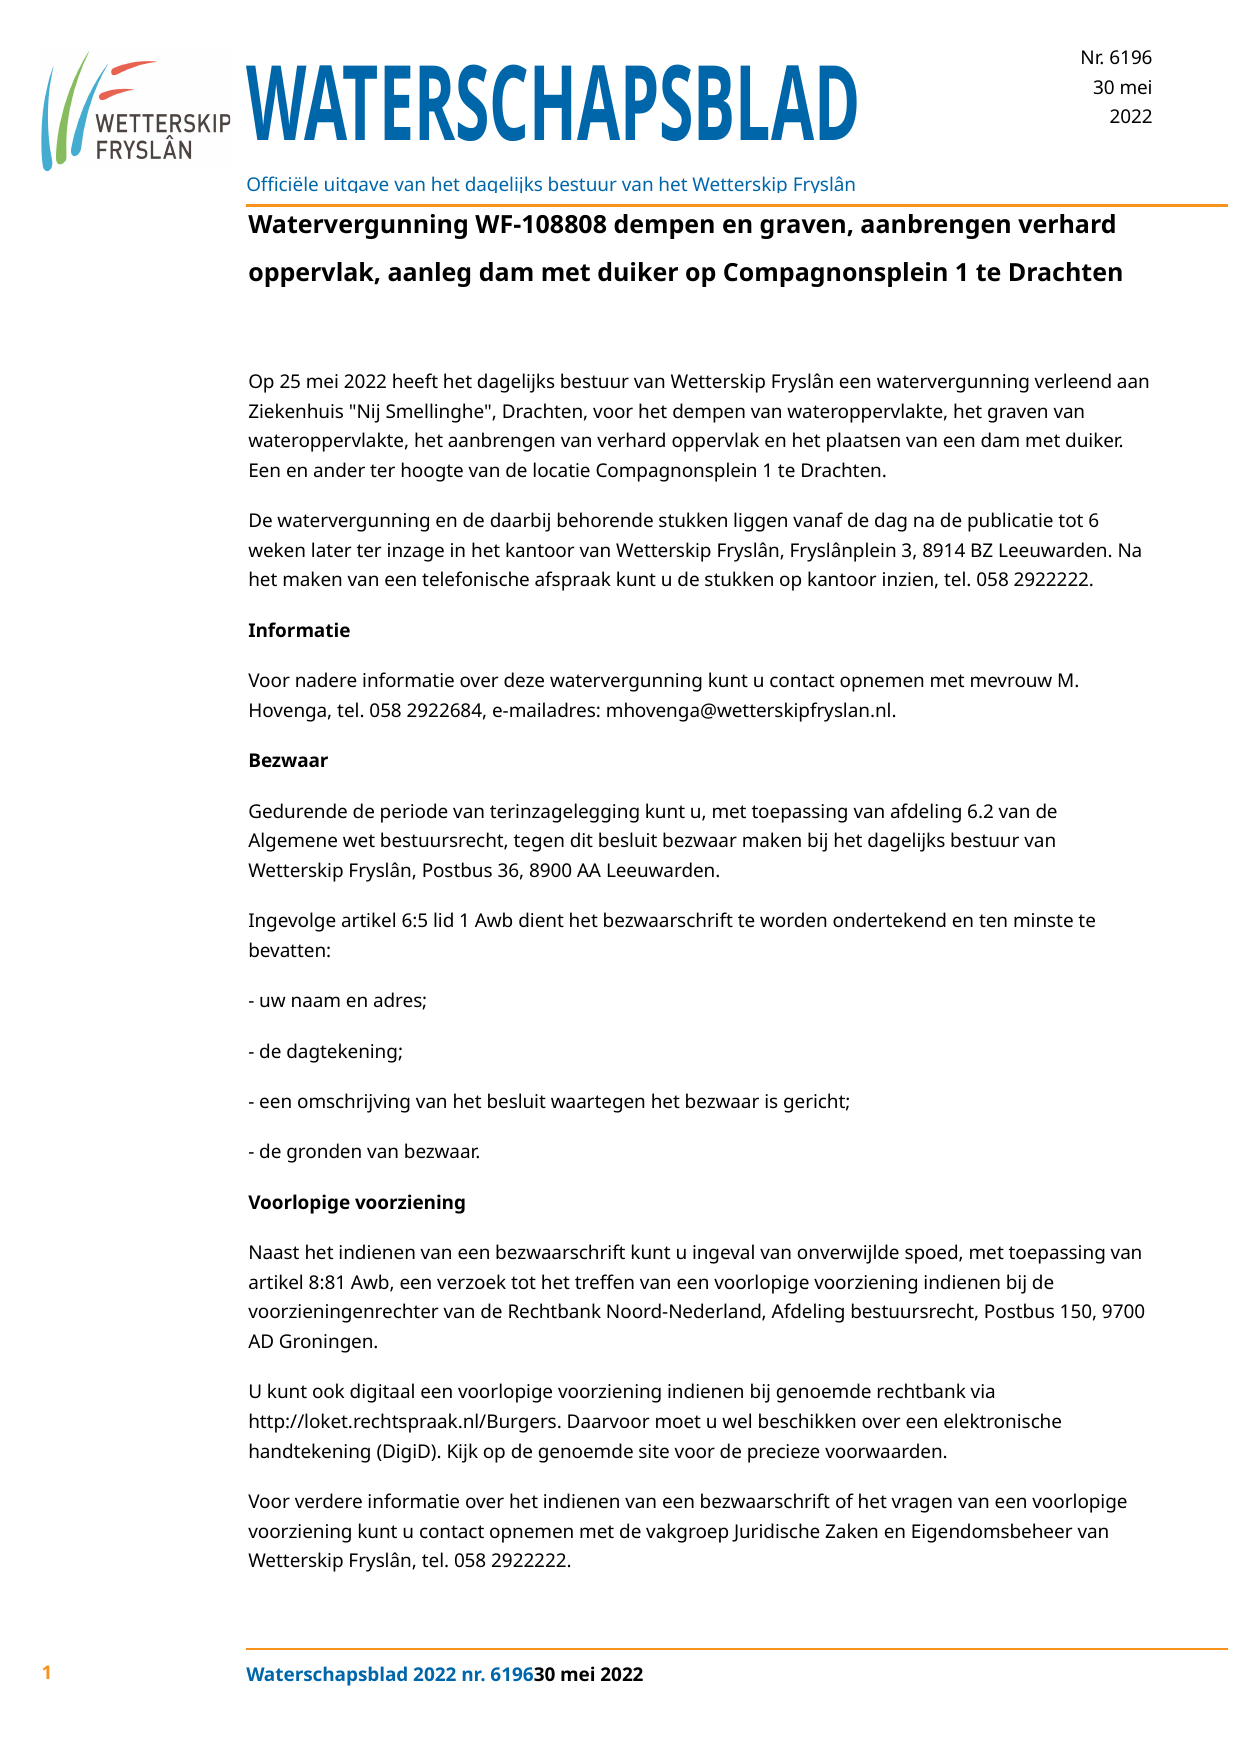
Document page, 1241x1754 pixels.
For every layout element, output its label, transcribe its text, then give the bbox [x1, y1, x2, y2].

text - een omschrijving van het besluit waartegen het bezwaar is gericht; [248, 1088, 1152, 1114]
text Op 25 mei 2022 heeft het dagelijks bestuur van Wetterskip Fryslân een watervergunning verleend aan Ziekenhuis "Nij Smellinghe", Drachten, voor het dempen van wateroppervlakte, het graven van wateroppervlakte, het aanbrengen van verhard oppervlak en het plaatsen van een dam met duiker. Een en ander ter hoogte van de locatie Compagnonsplein 1 te Drachten. [248, 368, 1152, 483]
text - de dagtekening; [248, 1038, 1152, 1064]
text Bezwaar [248, 747, 1152, 773]
text Voorlopige voorziening [248, 1189, 1152, 1215]
text - de gronden van bezwaar. [248, 1139, 1152, 1164]
text Voor nadere informatie over deze watervergunning kunt u contact opnemen met mevrouw M. Hovenga, tel. 058 2922684, e-mailadres: mhovenga@wetterskipfryslan.nl. [248, 667, 1152, 723]
text - uw naam en adres; [248, 987, 1152, 1013]
picture [41, 47, 231, 172]
text Watervergunning WF-108808 dempen en graven, aanbrengen verhard oppervlak, aanleg dam met duiker op Compagnonsplein 1 te Drachten [248, 207, 1152, 288]
text Gedurende de periode van terinzagelegging kunt u, met toepassing van afdeling 6.2 van de Algemene wet bestuursrecht, tegen dit besluit bezwaar maken bij het dagelijks bestuur van Wetterskip Fryslân, Postbus 36, 8900 AA Leeuwarden. [248, 798, 1152, 883]
text Voor verdere informatie over het indienen van een bezwaarschrift of het vragen van een voorlopige voorziening kunt u contact opnemen met de vakgroep Juridische Zaken en Eigendomsbeheer van Wetterskip Fryslân, tel. 058 2922222. [248, 1488, 1152, 1573]
text De watervergunning en de daarbij behorende stukken liggen vanaf de dag na de publicatie tot 6 weken later ter inzage in het kantoor van Wetterskip Fryslân, Fryslânplein 3, 8914 BZ Leeuwarden. Na het maken van een telefonische afspraak kunt u de stukken op kantoor inzien, tel. 058 2922222. [248, 507, 1152, 592]
text U kunt ook digitaal een voorlopige voorziening indienen bij genoemde rechtbank via http://loket.rechtspraak.nl/Burgers. Daarvoor moet u wel beschikken over een elektronische handtekening (DigiD). Kijk op de genoemde site voor de precieze voorwaarden. [248, 1379, 1152, 1464]
text Informatie [248, 617, 1152, 643]
text Naast het indienen van een bezwaarschrift kunt u ingeval van onverwijlde spoed, met toepassing van artikel 8:81 Awb, een verzoek tot het treffen van een voorlopige voorziening indienen bij de voorzieningenrechter van de Rechtbank Noord-Nederland, Afdeling bestuursrecht, Postbus 150, 9700 AD Groningen. [248, 1239, 1152, 1354]
text Ingevolge artikel 6:5 lid 1 Awb dient het bezwaarschrift te worden ondertekend en ten minste te bevatten: [248, 907, 1152, 963]
